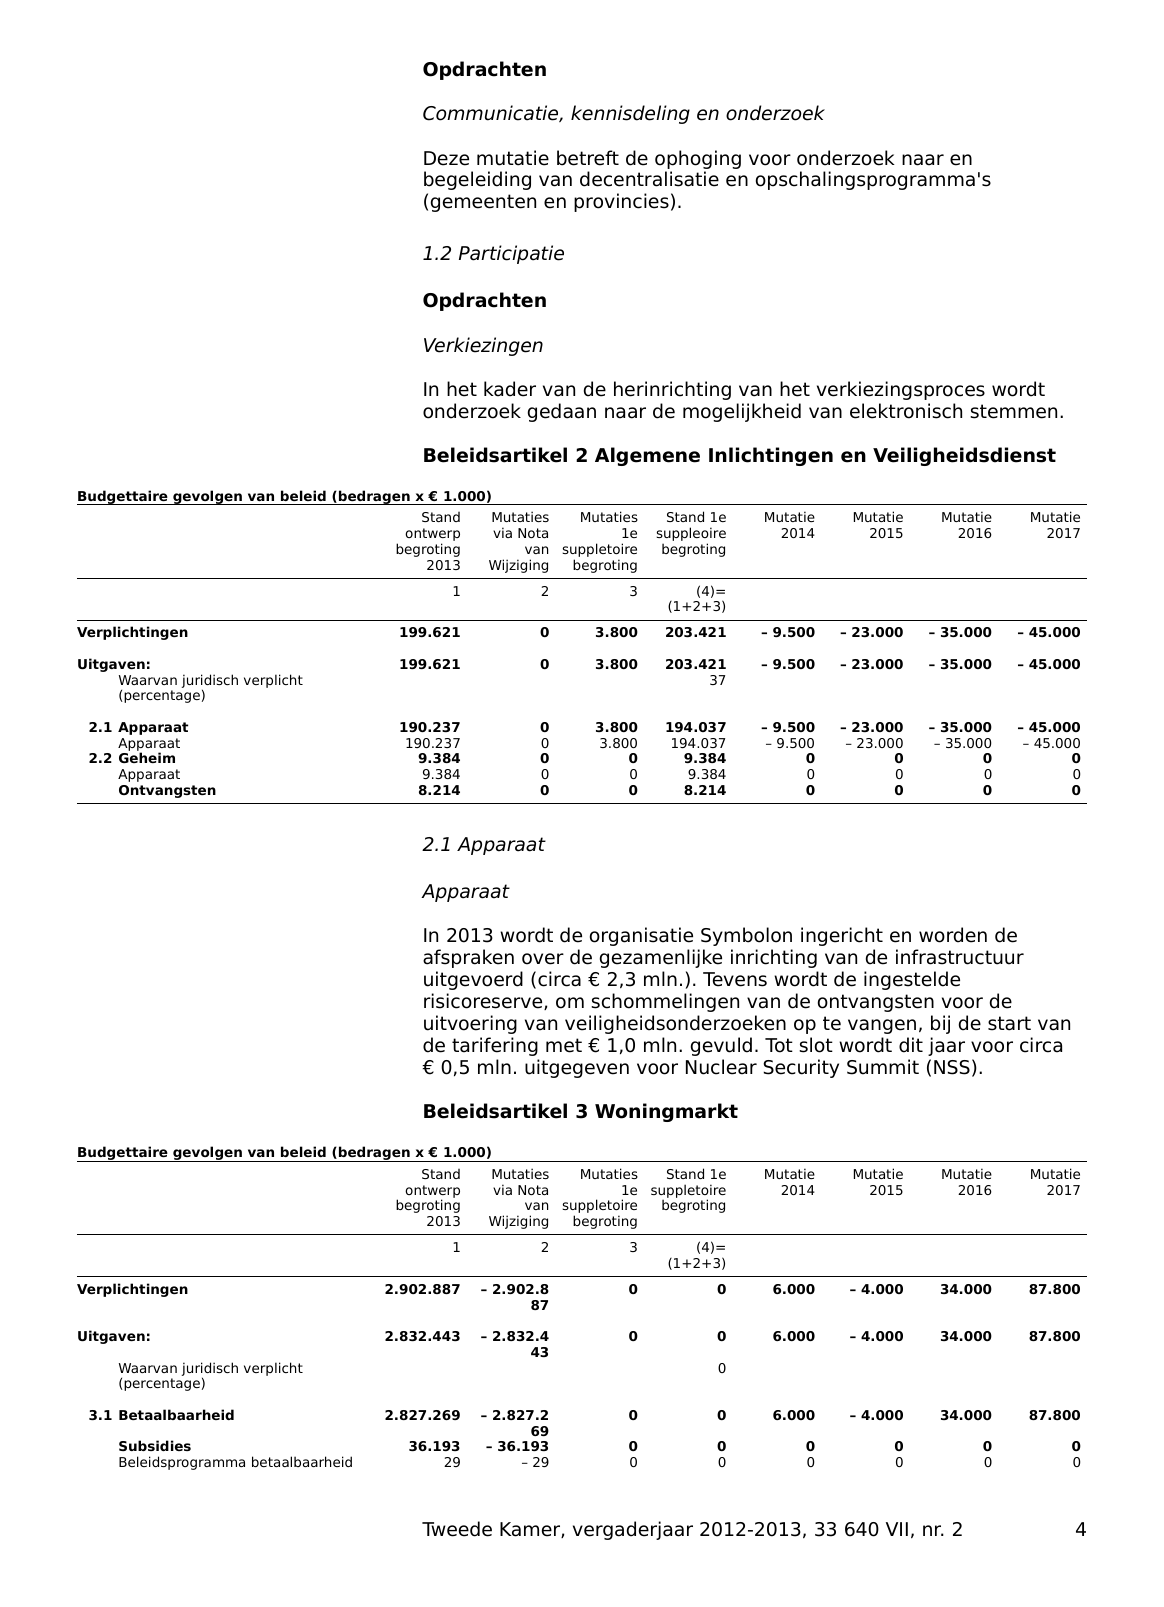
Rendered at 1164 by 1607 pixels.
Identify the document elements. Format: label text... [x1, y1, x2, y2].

table_cell (4)= (1+2+3) [644, 1235, 732, 1276]
table_cell 3.800 [555, 735, 644, 751]
table_cell 0 [998, 767, 1087, 783]
table_cell Mutatie 2016 [909, 1162, 998, 1234]
table_cell [466, 1313, 555, 1329]
table_cell 0 [998, 1455, 1087, 1471]
table_cell 0 [821, 1455, 909, 1471]
table_cell – 35.000 [909, 720, 998, 735]
table_cell [821, 704, 909, 720]
table_cell Mutaties 1e suppletoire begroting [555, 1162, 644, 1234]
text In 2013 wordt de organisatie Symbolon ingericht en worden de afspraken over de gezamenlijke inrichting van de infrastructuur uitgevoerd (circa € 2,3 mln.). Tevens wordt de ingestelde risicoreserve, om schommelingen van de ontvangsten voor de uitvoering van veiligheidsonderzoeken op te vangen, bij de start van de tarifering met € 1,0 mln. gevuld. Tot slot wordt dit jaar voor circa € 0,5 mln. uitgegeven voor Nuclear Security Summit (NSS). [422, 925, 1087, 1079]
table_cell 2.832.443 [378, 1329, 466, 1360]
table_cell Mutatie 2014 [732, 505, 821, 578]
table_cell 0 [644, 1455, 732, 1471]
table_cell 190.237 [378, 735, 466, 751]
table_cell [821, 1235, 909, 1276]
subtitle Beleidsartikel 3 Woningmarkt [422, 1101, 1087, 1123]
table_cell 0 [732, 1439, 821, 1455]
table_cell 0 [644, 1277, 732, 1313]
table_cell – 23.000 [821, 657, 909, 672]
table_cell Apparaat [112, 735, 378, 751]
table_cell [77, 704, 112, 720]
table_cell 0 [909, 783, 998, 803]
table_cell 0 [909, 751, 998, 767]
table_cell Mutatie 2015 [821, 505, 909, 578]
table_cell 194.037 [644, 720, 732, 735]
table_cell [909, 1235, 998, 1276]
table_cell 87.800 [998, 1408, 1087, 1439]
table_cell [821, 579, 909, 619]
table_cell [77, 1455, 112, 1471]
table_cell [77, 579, 112, 619]
table_cell [909, 641, 998, 657]
table_cell [998, 1392, 1087, 1408]
table_cell Apparaat [112, 767, 378, 783]
table_cell Mutatie 2017 [998, 505, 1087, 578]
table_cell [112, 1313, 378, 1329]
table_cell 0 [644, 1408, 732, 1439]
table_cell 3.800 [555, 621, 644, 641]
table_cell 0 [644, 1329, 732, 1360]
table_cell [112, 641, 378, 657]
table_cell [378, 641, 466, 657]
table_cell Uitgaven: [77, 657, 378, 672]
subtitle 2.1 Apparaat [422, 834, 1087, 856]
table_cell Stand ontwerp begroting 2013 [378, 505, 466, 578]
table_cell [821, 673, 909, 704]
table_cell [998, 1313, 1087, 1329]
table_cell 6.000 [732, 1329, 821, 1360]
table_cell [821, 641, 909, 657]
table_cell – 4.000 [821, 1408, 909, 1439]
subtitle Apparaat [422, 881, 1087, 903]
table_cell 0 [466, 783, 555, 803]
subtitle Opdrachten [422, 290, 1087, 312]
table_cell Mutatie 2016 [909, 505, 998, 578]
table_cell [998, 704, 1087, 720]
table_cell 0 [555, 1455, 644, 1471]
table_cell 2.902.887 [378, 1277, 466, 1313]
table_cell [77, 1162, 112, 1234]
table_header Budgettaire gevolgen van beleid (bedragen x € 1.000) [77, 489, 1087, 504]
table_cell [77, 783, 112, 803]
table_cell 0 [732, 1455, 821, 1471]
table_cell 0 [555, 783, 644, 803]
subtitle Opdrachten [422, 59, 1087, 81]
table_cell – 9.500 [732, 621, 821, 641]
table_cell [378, 704, 466, 720]
table_cell Beleidsprogramma betaalbaarheid [112, 1455, 378, 1471]
table_cell [378, 673, 466, 704]
table_cell 6.000 [732, 1408, 821, 1439]
table_cell 9.384 [378, 767, 466, 783]
table_cell [77, 673, 112, 704]
table_cell – 29 [466, 1455, 555, 1471]
table_cell 0 [555, 1408, 644, 1439]
table_cell 8.214 [378, 783, 466, 803]
table_cell Stand ontwerp begroting 2013 [378, 1162, 466, 1234]
table_cell 0 [466, 751, 555, 767]
table_cell 194.037 [644, 735, 732, 751]
table_cell [466, 1392, 555, 1408]
table_cell 0 [466, 657, 555, 672]
table_cell Subsidies [112, 1439, 378, 1455]
table_cell – 35.000 [909, 735, 998, 751]
table_cell 0 [555, 751, 644, 767]
table_cell [998, 579, 1087, 619]
table_cell [378, 1392, 466, 1408]
table_cell Mutatie 2015 [821, 1162, 909, 1234]
table_cell [555, 704, 644, 720]
table_cell 9.384 [378, 751, 466, 767]
table_cell 0 [821, 1439, 909, 1455]
table_cell [112, 1162, 378, 1234]
table_cell Ontvangsten [112, 783, 378, 803]
table_cell Uitgaven: [77, 1329, 378, 1360]
table_cell [378, 1360, 466, 1392]
table_cell 0 [821, 751, 909, 767]
table_cell [555, 1313, 644, 1329]
table_cell [112, 1392, 378, 1408]
table_cell [998, 1235, 1087, 1276]
table_cell [909, 704, 998, 720]
table_cell Waarvan juridisch verplicht (percentage) [112, 673, 378, 704]
table_cell – 2.832.443 [466, 1329, 555, 1360]
table_cell – 4.000 [821, 1277, 909, 1313]
table_cell [77, 1360, 112, 1392]
table_cell [821, 1360, 909, 1392]
table_cell [909, 1313, 998, 1329]
table_cell – 45.000 [998, 657, 1087, 672]
table_cell – 9.500 [732, 720, 821, 735]
table_cell [77, 1392, 112, 1408]
table_cell 0 [466, 735, 555, 751]
table_cell Mutaties 1e suppletoire begroting [555, 505, 644, 578]
table_cell [555, 1360, 644, 1392]
table_cell [466, 1360, 555, 1392]
table_cell [644, 641, 732, 657]
table_cell Betaalbaarheid [112, 1408, 378, 1439]
table_cell Waarvan juridisch verplicht (percentage) [112, 1360, 378, 1392]
table_cell 0 [555, 1277, 644, 1313]
text Deze mutatie betreft de ophoging voor onderzoek naar en begeleiding van decentralisatie en opschalingsprogramma's (gemeenten en provincies). [422, 147, 1087, 213]
table_cell [555, 1392, 644, 1408]
table_cell 2.1 [77, 720, 112, 735]
table_cell [112, 1235, 378, 1276]
table_cell [821, 1313, 909, 1329]
table_cell 0 [732, 767, 821, 783]
table_cell 3.800 [555, 657, 644, 672]
table_cell – 2.827.269 [466, 1408, 555, 1439]
table_cell [732, 1360, 821, 1392]
table_cell 37 [644, 673, 732, 704]
table_cell 0 [466, 720, 555, 735]
table_cell – 35.000 [909, 657, 998, 672]
table_cell 34.000 [909, 1277, 998, 1313]
table_cell [732, 673, 821, 704]
table_cell 0 [732, 783, 821, 803]
table_cell [466, 673, 555, 704]
table_cell [77, 767, 112, 783]
table_cell 0 [909, 767, 998, 783]
table_cell [909, 1392, 998, 1408]
table_cell [77, 505, 112, 578]
table_cell – 36.193 [466, 1439, 555, 1455]
table_cell 2.827.269 [378, 1408, 466, 1439]
table_cell 0 [466, 621, 555, 641]
table_cell 203.421 [644, 657, 732, 672]
table_cell 0 [732, 751, 821, 767]
table_cell [466, 641, 555, 657]
subtitle Beleidsartikel 2 Algemene Inlichtingen en Veiligheidsdienst [422, 445, 1087, 467]
table_cell [77, 1313, 112, 1329]
table_cell [732, 579, 821, 619]
table_cell [644, 1313, 732, 1329]
table_cell 0 [998, 1439, 1087, 1455]
table_cell 1 [378, 1235, 466, 1276]
table_cell [732, 1235, 821, 1276]
table_cell Stand 1e suppletoire begroting [644, 1162, 732, 1234]
table_cell [732, 1392, 821, 1408]
table_cell [77, 641, 112, 657]
table_header Budgettaire gevolgen van beleid (bedragen x € 1.000) [77, 1145, 1087, 1161]
table_cell 9.384 [644, 767, 732, 783]
table_cell 3 [555, 1235, 644, 1276]
table_cell 9.384 [644, 751, 732, 767]
table_cell 0 [555, 1329, 644, 1360]
table_cell 34.000 [909, 1329, 998, 1360]
subtitle 1.2 Participatie [422, 243, 1087, 265]
table_cell Mutatie 2017 [998, 1162, 1087, 1234]
table_cell [378, 1313, 466, 1329]
table_cell [909, 579, 998, 619]
table_cell 190.237 [378, 720, 466, 735]
table_cell 0 [821, 767, 909, 783]
table_cell Mutaties via Nota van Wijziging [466, 505, 555, 578]
table_cell 29 [378, 1455, 466, 1471]
table_cell [998, 641, 1087, 657]
table_cell [644, 1392, 732, 1408]
table_cell – 2.902.887 [466, 1277, 555, 1313]
table_cell [998, 673, 1087, 704]
table_cell 87.800 [998, 1329, 1087, 1360]
table_cell 0 [555, 767, 644, 783]
table_cell Mutatie 2014 [732, 1162, 821, 1234]
table_cell 0 [466, 767, 555, 783]
table_cell 0 [909, 1439, 998, 1455]
table_cell – 4.000 [821, 1329, 909, 1360]
table_cell Verplichtingen [77, 1277, 378, 1313]
table_cell [909, 673, 998, 704]
table_cell 0 [555, 1439, 644, 1455]
table_cell [732, 641, 821, 657]
table_cell [112, 505, 378, 578]
table_cell 0 [998, 751, 1087, 767]
table_cell (4)= (1+2+3) [644, 579, 732, 619]
table_cell 0 [821, 783, 909, 803]
table_cell 1 [378, 579, 466, 619]
subtitle Communicatie, kennisdeling en onderzoek [422, 103, 1087, 125]
table_cell [732, 704, 821, 720]
table_cell 203.421 [644, 621, 732, 641]
table_cell 2 [466, 579, 555, 619]
table_cell – 23.000 [821, 621, 909, 641]
table_cell 8.214 [644, 783, 732, 803]
table_cell – 45.000 [998, 735, 1087, 751]
table_cell 36.193 [378, 1439, 466, 1455]
table_cell [77, 735, 112, 751]
table_cell 199.621 [378, 657, 466, 672]
table_cell Mutaties via Nota van Wijziging [466, 1162, 555, 1234]
table_cell – 35.000 [909, 621, 998, 641]
table_cell 34.000 [909, 1408, 998, 1439]
table_cell 2.2 [77, 751, 112, 767]
subtitle Verkiezingen [422, 334, 1087, 356]
table_cell [821, 1392, 909, 1408]
table_cell [466, 704, 555, 720]
table_cell 3.1 [77, 1408, 112, 1439]
table_cell – 45.000 [998, 720, 1087, 735]
table_cell – 23.000 [821, 720, 909, 735]
table_cell [909, 1360, 998, 1392]
table_cell Apparaat [112, 720, 378, 735]
text In het kader van de herinrichting van het verkiezingsproces wordt onderzoek gedaan naar de mogelijkheid van elektronisch stemmen. [422, 379, 1087, 423]
table_cell – 9.500 [732, 735, 821, 751]
table_cell Stand 1e suppleoire begroting [644, 505, 732, 578]
table_cell 0 [998, 783, 1087, 803]
table_cell 6.000 [732, 1277, 821, 1313]
table_cell [112, 704, 378, 720]
table_cell – 23.000 [821, 735, 909, 751]
table_cell [112, 579, 378, 619]
table_cell [998, 1360, 1087, 1392]
table_cell – 9.500 [732, 657, 821, 672]
table_cell [77, 1235, 112, 1276]
table_cell – 45.000 [998, 621, 1087, 641]
table_cell 3.800 [555, 720, 644, 735]
table_cell [77, 1439, 112, 1455]
table_cell [555, 673, 644, 704]
table_cell Verplichtingen [77, 621, 378, 641]
table_cell [555, 641, 644, 657]
table_cell 87.800 [998, 1277, 1087, 1313]
table_cell [644, 704, 732, 720]
table_cell 0 [644, 1439, 732, 1455]
table_cell 3 [555, 579, 644, 619]
table_cell 0 [909, 1455, 998, 1471]
table_cell [732, 1313, 821, 1329]
table_cell 0 [644, 1360, 732, 1392]
table_cell 199.621 [378, 621, 466, 641]
table_cell Geheim [112, 751, 378, 767]
table_cell 2 [466, 1235, 555, 1276]
